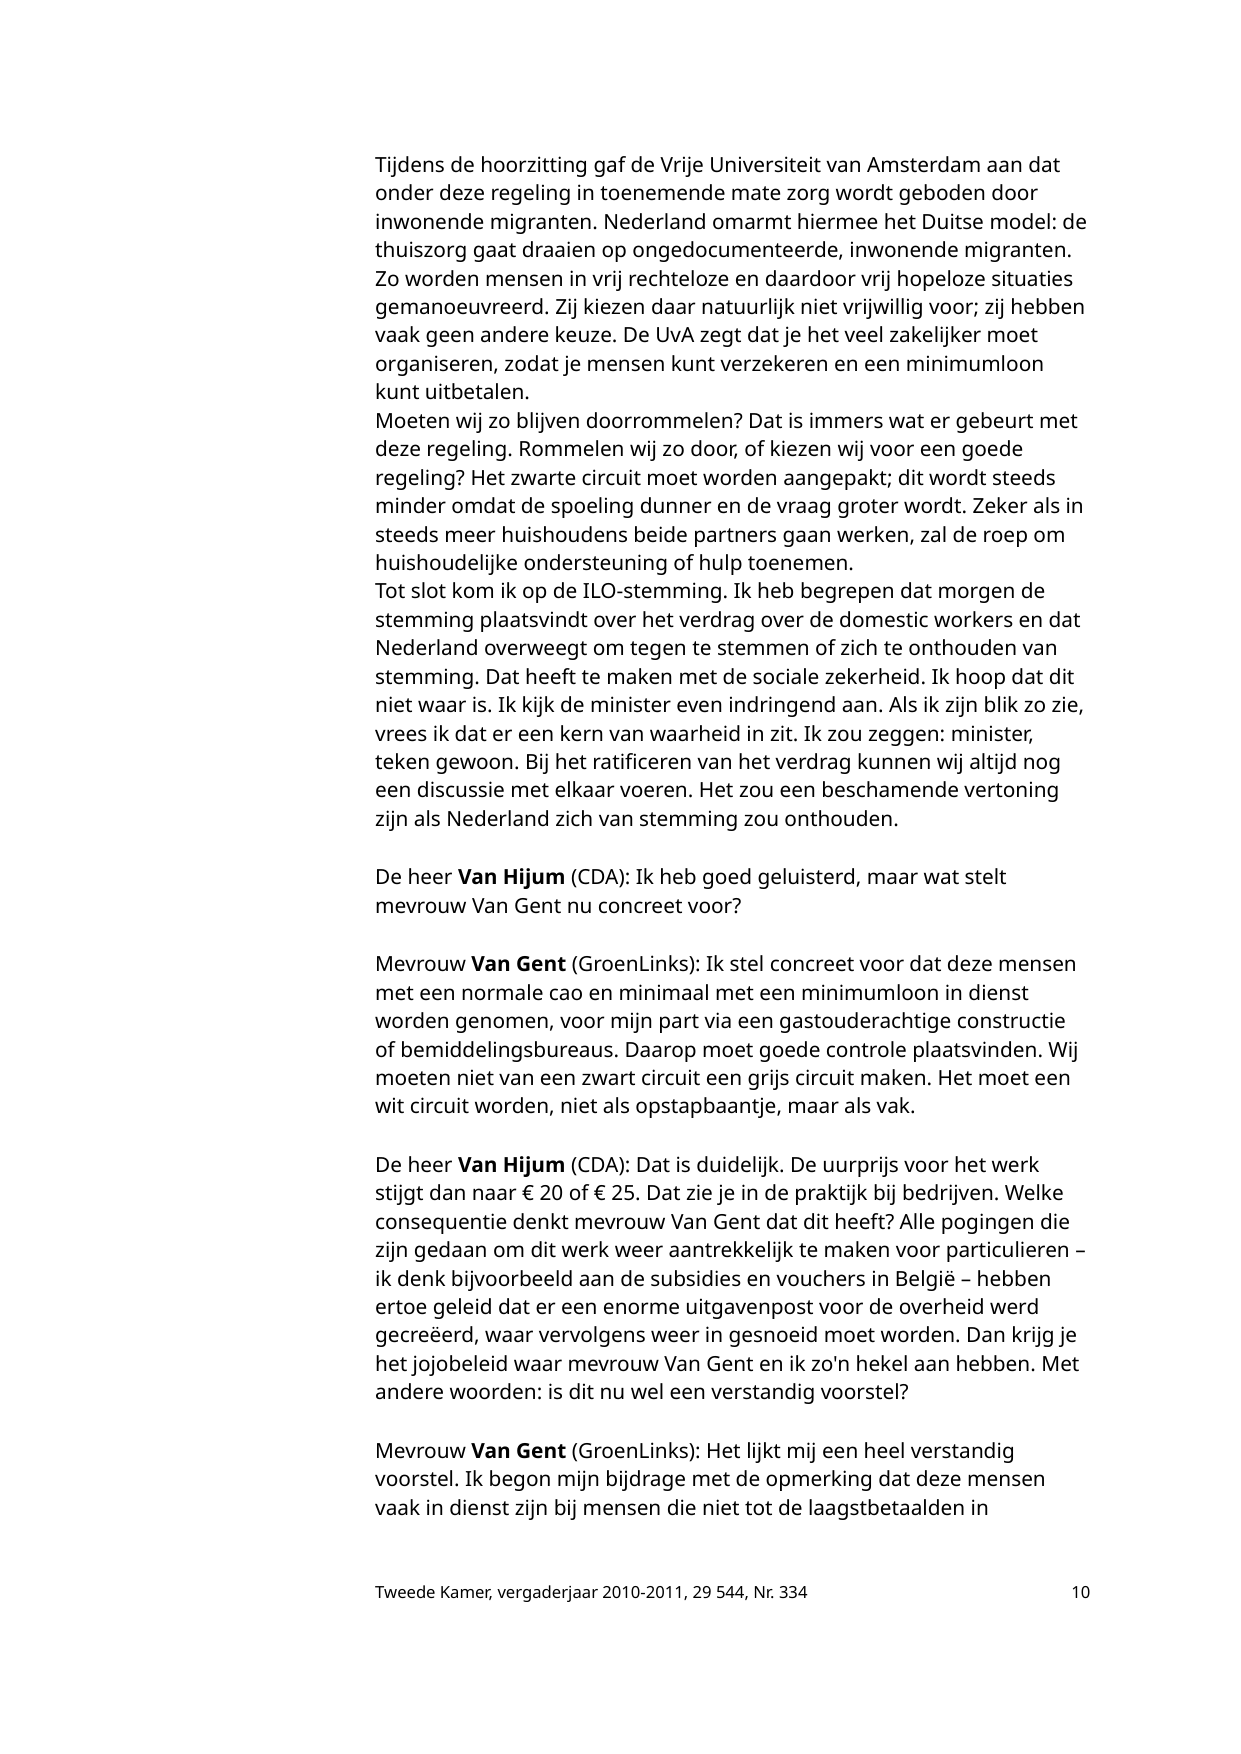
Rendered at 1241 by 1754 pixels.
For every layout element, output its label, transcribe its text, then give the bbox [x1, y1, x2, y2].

text De heer Van Hijum (CDA): Dat is duidelijk. De uurprijs voor het werk stijgt dan naar € 20 of € 25. Dat zie je in de praktijk bij bedrijven. Welke consequentie denkt mevrouw Van Gent dat dit heeft? Alle pogingen die zijn gedaan om dit werk weer aantrekkelijk te maken voor particulieren – ik denk bijvoorbeeld aan de subsidies en vouchers in België – hebben ertoe geleid dat er een enorme uitgavenpost voor de overheid werd gecreëerd, waar vervolgens weer in gesnoeid moet worden. Dan krijg je het jojobeleid waar mevrouw Van Gent en ik zo'n hekel aan hebben. Met andere woorden: is dit nu wel een verstandig voorstel? [375, 1150, 1090, 1406]
text Tot slot kom ik op de ILO-stemming. Ik heb begrepen dat morgen de stemming plaatsvindt over het verdrag over de domestic workers en dat Nederland overweegt om tegen te stemmen of zich te onthouden van stemming. Dat heeft te maken met de sociale zekerheid. Ik hoop dat dit niet waar is. Ik kijk de minister even indringend aan. Als ik zijn blik zo zie, vrees ik dat er een kern van waarheid in zit. Ik zou zeggen: minister, teken gewoon. Bij het ratificeren van het verdrag kunnen wij altijd nog een discussie met elkaar voeren. Het zou een beschamende vertoning zijn als Nederland zich van stemming zou onthouden. [375, 577, 1090, 832]
text Mevrouw Van Gent (GroenLinks): Het lijkt mij een heel verstandig voorstel. Ik begon mijn bijdrage met de opmerking dat deze mensen vaak in dienst zijn bij mensen die niet tot de laagstbetaalden in [375, 1436, 1090, 1521]
text Mevrouw Van Gent (GroenLinks): Ik stel concreet voor dat deze mensen met een normale cao en minimaal met een minimumloon in dienst worden genomen, voor mijn part via een gastouderachtige constructie of bemiddelingsbureaus. Daarop moet goede controle plaatsvinden. Wij moeten niet van een zwart circuit een grijs circuit maken. Het moet een wit circuit worden, niet als opstapbaantje, maar als vak. [375, 949, 1090, 1120]
text Tijdens de hoorzitting gaf de Vrije Universiteit van Amsterdam aan dat onder deze regeling in toenemende mate zorg wordt geboden door inwonende migranten. Nederland omarmt hiermee het Duitse model: de thuiszorg gaat draaien op ongedocumenteerde, inwonende migranten. Zo worden mensen in vrij rechteloze en daardoor vrij hopeloze situaties gemanoeuvreerd. Zij kiezen daar natuurlijk niet vrijwillig voor; zij hebben vaak geen andere keuze. De UvA zegt dat je het veel zakelijker moet organiseren, zodat je mensen kunt verzekeren en een minimumloon kunt uitbetalen. [375, 150, 1090, 406]
text De heer Van Hijum (CDA): Ik heb goed geluisterd, maar wat stelt mevrouw Van Gent nu concreet voor? [375, 862, 1090, 919]
text Moeten wij zo blijven doorrommelen? Dat is immers wat er gebeurt met deze regeling. Rommelen wij zo door, of kiezen wij voor een goede regeling? Het zwarte circuit moet worden aangepakt; dit wordt steeds minder omdat de spoeling dunner en de vraag groter wordt. Zeker als in steeds meer huishoudens beide partners gaan werken, zal de roep om huishoudelijke ondersteuning of hulp toenemen. [375, 406, 1090, 577]
